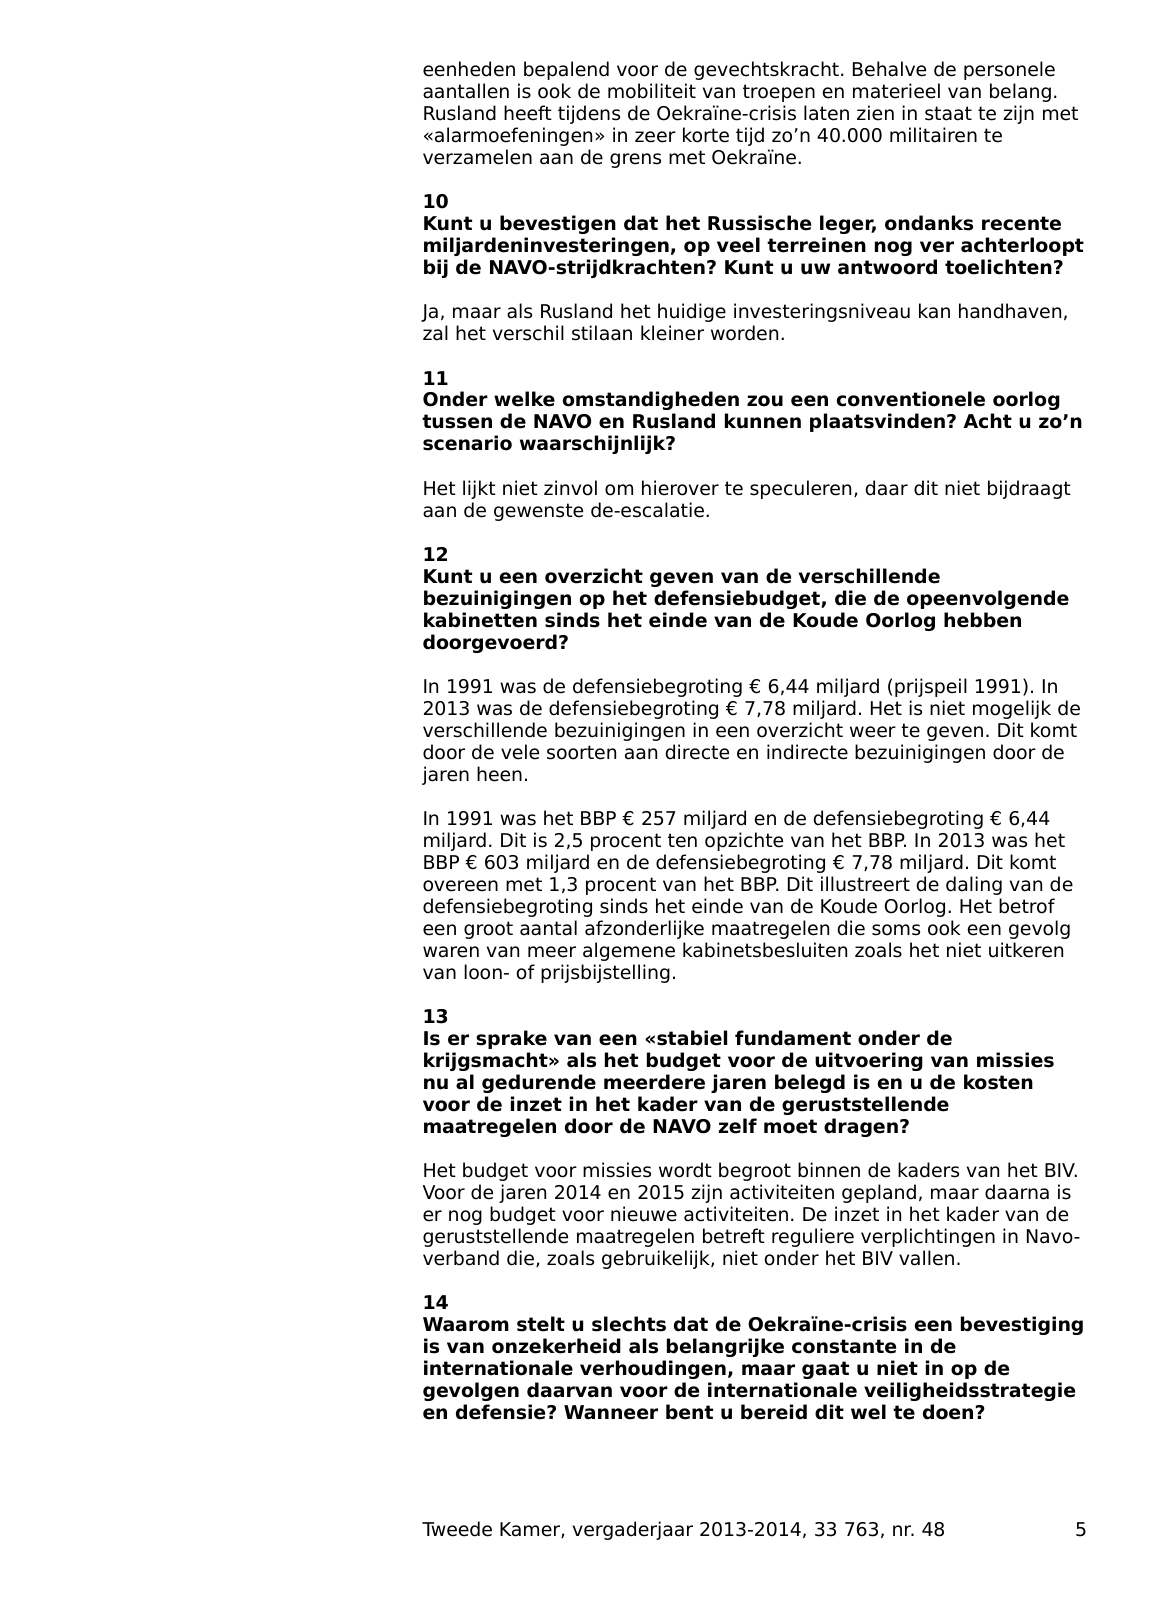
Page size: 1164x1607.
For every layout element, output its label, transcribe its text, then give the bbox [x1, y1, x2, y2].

text Kunt u bevestigen dat het Russische leger, ondanks recente miljardeninvesteringen, op veel terreinen nog ver achterloopt bij de NAVO-strijdkrachten? Kunt u uw antwoord toelichten? [422, 213, 1087, 279]
text Het lijkt niet zinvol om hierover te speculeren, daar dit niet bijdraagt aan de gewenste de-escalatie. [422, 477, 1087, 521]
text 13 [422, 1006, 1087, 1028]
text 14 [422, 1292, 1087, 1314]
text In 1991 was de defensiebegroting € 6,44 miljard (prijspeil 1991). In 2013 was de defensiebegroting € 7,78 miljard. Het is niet mogelijk de verschillende bezuinigingen in een overzicht weer te geven. Dit komt door de vele soorten aan directe en indirecte bezuinigingen door de jaren heen. [422, 676, 1087, 786]
text Ja, maar als Rusland het huidige investeringsniveau kan handhaven, zal het verschil stilaan kleiner worden. [422, 301, 1087, 345]
text Is er sprake van een «stabiel fundament onder de krijgsmacht» als het budget voor de uitvoering van missies nu al gedurende meerdere jaren belegd is en u de kosten voor de inzet in het kader van de geruststellende maatregelen door de NAVO zelf moet dragen? [422, 1028, 1087, 1138]
text 10 [422, 191, 1087, 213]
text Waarom stelt u slechts dat de Oekraïne-crisis een bevestiging is van onzekerheid als belangrijke constante in de internationale verhoudingen, maar gaat u niet in op de gevolgen daarvan voor de internationale veiligheidsstrategie en defensie? Wanneer bent u bereid dit wel te doen? [422, 1314, 1087, 1424]
text 12 [422, 544, 1087, 566]
text eenheden bepalend voor de gevechtskracht. Behalve de personele aantallen is ook de mobiliteit van troepen en materieel van belang. Rusland heeft tijdens de Oekraïne-crisis laten zien in staat te zijn met «alarmoefeningen» in zeer korte tijd zo’n 40.000 militairen te verzamelen aan de grens met Oekraïne. [422, 59, 1087, 169]
text Kunt u een overzicht geven van de verschillende bezuinigingen op het defensiebudget, die de opeenvolgende kabinetten sinds het einde van de Koude Oorlog hebben doorgevoerd? [422, 566, 1087, 653]
text In 1991 was het BBP € 257 miljard en de defensiebegroting € 6,44 miljard. Dit is 2,5 procent ten opzichte van het BBP. In 2013 was het BBP € 603 miljard en de defensiebegroting € 7,78 miljard. Dit komt overeen met 1,3 procent van het BBP. Dit illustreert de daling van de defensiebegroting sinds het einde van de Koude Oorlog. Het betrof een groot aantal afzonderlijke maatregelen die soms ook een gevolg waren van meer algemene kabinetsbesluiten zoals het niet uitkeren van loon- of prijsbijstelling. [422, 808, 1087, 984]
text Het budget voor missies wordt begroot binnen de kaders van het BIV. Voor de jaren 2014 en 2015 zijn activiteiten gepland, maar daarna is er nog budget voor nieuwe activiteiten. De inzet in het kader van de geruststellende maatregelen betreft reguliere verplichtingen in Navo-verband die, zoals gebruikelijk, niet onder het BIV vallen. [422, 1160, 1087, 1270]
text Onder welke omstandigheden zou een conventionele oorlog tussen de NAVO en Rusland kunnen plaatsvinden? Acht u zo’n scenario waarschijnlijk? [422, 389, 1087, 455]
text 11 [422, 367, 1087, 389]
